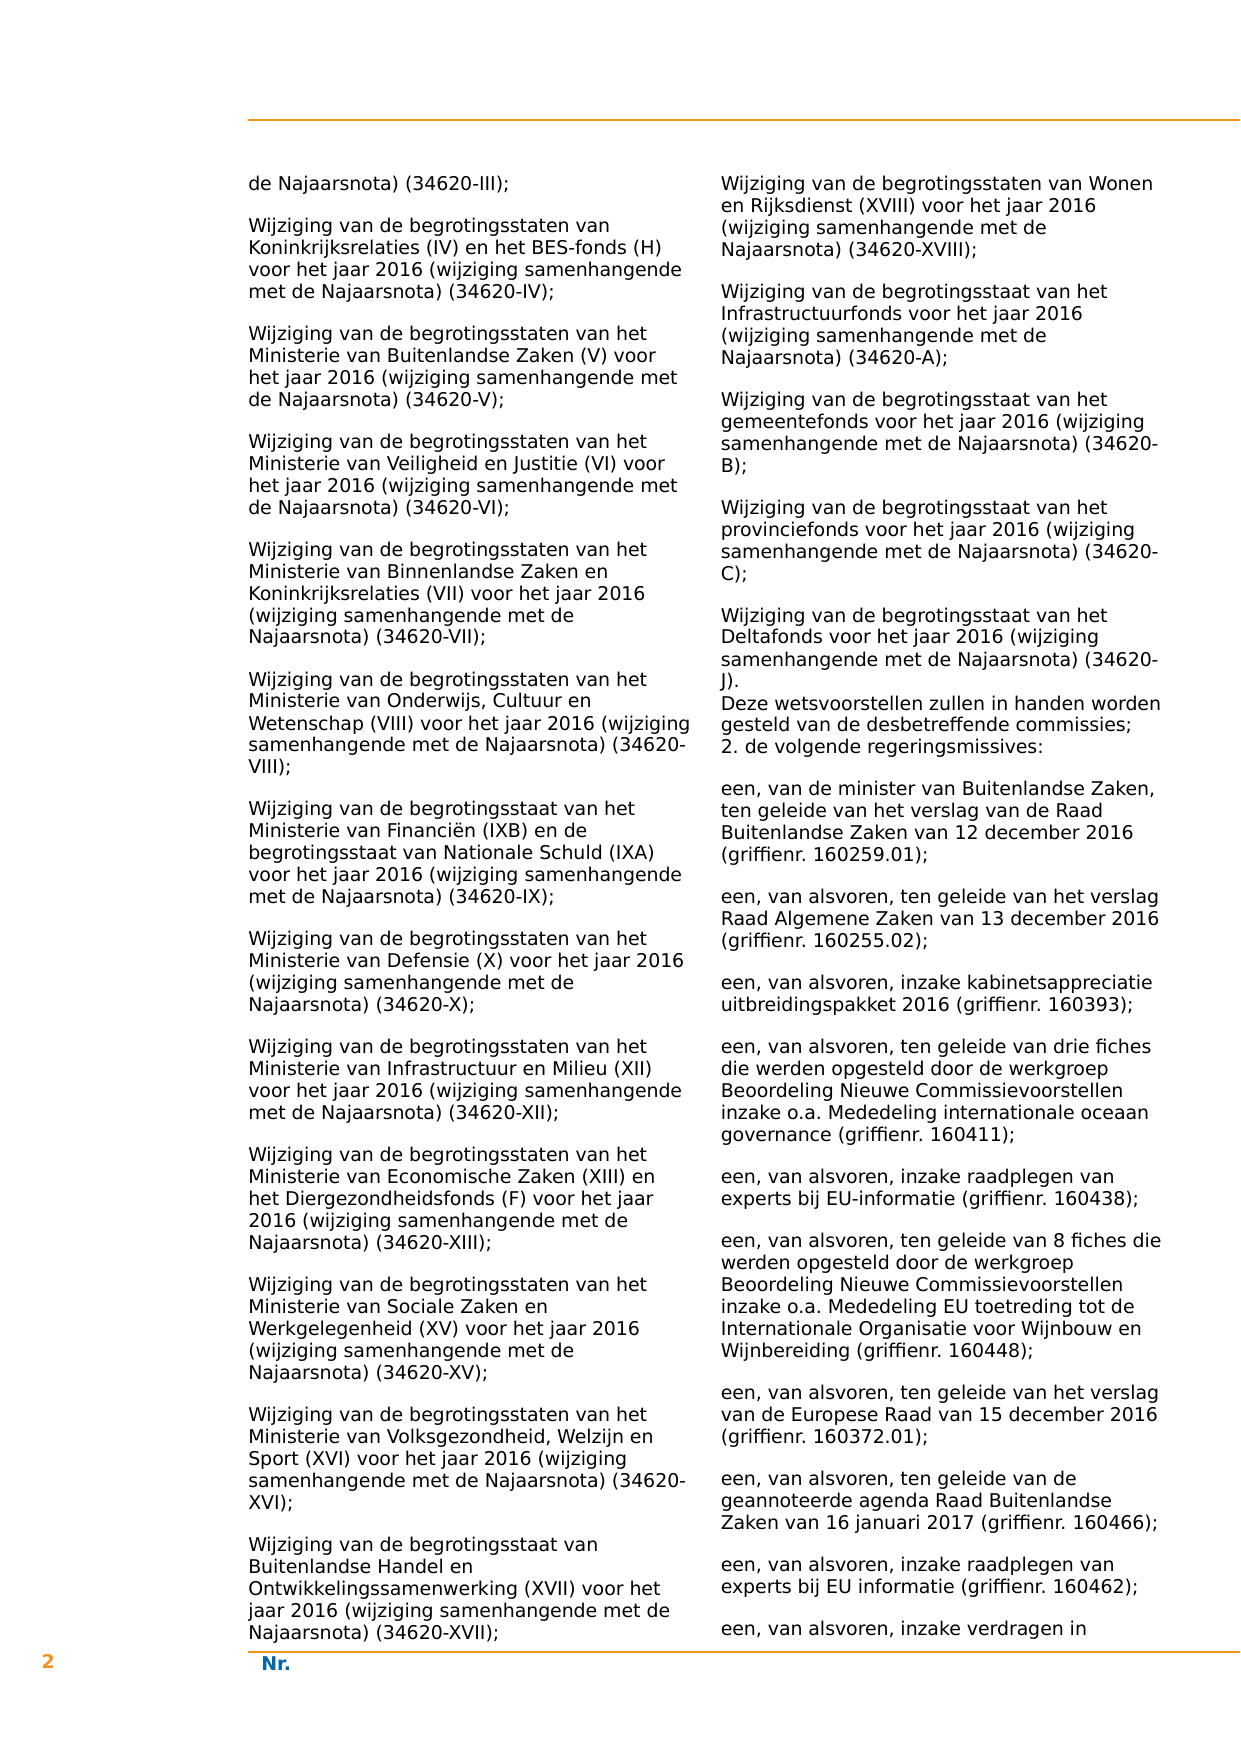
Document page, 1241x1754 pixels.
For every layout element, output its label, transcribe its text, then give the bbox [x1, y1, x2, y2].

text Wijziging van de begrotingsstaten van het Ministerie van Infrastructuur en Milieu (XII) voor het jaar 2016 (wijziging samenhangende met de Najaarsnota) (34620-XII); [248, 1036, 691, 1124]
text Wijziging van de begrotingsstaat van het Ministerie van Financiën (IXB) en de begrotingsstaat van Nationale Schuld (IXA) voor het jaar 2016 (wijziging samenhangende met de Najaarsnota) (34620-IX); [248, 798, 691, 908]
text een, van alsvoren, ten geleide van het verslag Raad Algemene Zaken van 13 december 2016 (griffienr. 160255.02); [721, 886, 1163, 952]
text Wijziging van de begrotingsstaten van het Ministerie van Defensie (X) voor het jaar 2016 (wijziging samenhangende met de Najaarsnota) (34620-X); [248, 928, 691, 1016]
text een, van alsvoren, ten geleide van 8 fiches die werden opgesteld door de werkgroep Beoordeling Nieuwe Commissievoorstellen inzake o.a. Mededeling EU toetreding tot de Internationale Organisatie voor Wijnbouw en Wijnbereiding (griffienr. 160448); [721, 1230, 1163, 1362]
text Wijziging van de begrotingsstaat van Buitenlandse Handel en Ontwikkelingssamenwerking (XVII) voor het jaar 2016 (wijziging samenhangende met de Najaarsnota) (34620-XVII); [248, 1534, 691, 1644]
text Wijziging van de begrotingsstaten van het Ministerie van Onderwijs, Cultuur en Wetenschap (VIII) voor het jaar 2016 (wijziging samenhangende met de Najaarsnota) (34620-VIII); [248, 668, 691, 778]
text 2. de volgende regeringsmissives: [721, 736, 1163, 758]
text Wijziging van de begrotingsstaten van het Ministerie van Sociale Zaken en Werkgelegenheid (XV) voor het jaar 2016 (wijziging samenhangende met de Najaarsnota) (34620-XV); [248, 1274, 691, 1384]
text Wijziging van de begrotingsstaat van het gemeentefonds voor het jaar 2016 (wijziging samenhangende met de Najaarsnota) (34620-B); [721, 389, 1163, 477]
text Wijziging van de begrotingsstaten van het Ministerie van Binnenlandse Zaken en Koninkrijksrelaties (VII) voor het jaar 2016 (wijziging samenhangende met de Najaarsnota) (34620-VII); [248, 538, 691, 648]
text de Najaarsnota) (34620-III); [248, 173, 691, 195]
text een, van alsvoren, inzake raadplegen van experts bij EU-informatie (griffienr. 160438); [721, 1166, 1163, 1210]
text Wijziging van de begrotingsstaten van het Ministerie van Buitenlandse Zaken (V) voor het jaar 2016 (wijziging samenhangende met de Najaarsnota) (34620-V); [248, 323, 691, 411]
text een, van alsvoren, inzake kabinetsappreciatie uitbreidingspakket 2016 (griffienr. 160393); [721, 972, 1163, 1016]
text Wijziging van de begrotingsstaat van het provinciefonds voor het jaar 2016 (wijziging samenhangende met de Najaarsnota) (34620-C); [721, 497, 1163, 584]
text Wijziging van de begrotingsstaten van het Ministerie van Economische Zaken (XIII) en het Diergezondheidsfonds (F) voor het jaar 2016 (wijziging samenhangende met de Najaarsnota) (34620-XIII); [248, 1144, 691, 1254]
text Wijziging van de begrotingsstaat van het Infrastructuurfonds voor het jaar 2016 (wijziging samenhangende met de Najaarsnota) (34620-A); [721, 281, 1163, 369]
text Wijziging van de begrotingsstaten van het Ministerie van Veiligheid en Justitie (VI) voor het jaar 2016 (wijziging samenhangende met de Najaarsnota) (34620-VI); [248, 431, 691, 518]
text Wijziging van de begrotingsstaat van het Deltafonds voor het jaar 2016 (wijziging samenhangende met de Najaarsnota) (34620-J). [721, 604, 1163, 692]
text een, van alsvoren, inzake raadplegen van experts bij EU informatie (griffienr. 160462); [721, 1554, 1163, 1598]
text een, van alsvoren, ten geleide van het verslag van de Europese Raad van 15 december 2016 (griffienr. 160372.01); [721, 1382, 1163, 1448]
text Wijziging van de begrotingsstaten van Wonen en Rijksdienst (XVIII) voor het jaar 2016 (wijziging samenhangende met de Najaarsnota) (34620-XVIII); [721, 173, 1163, 261]
text Wijziging van de begrotingsstaten van Koninkrijksrelaties (IV) en het BES-fonds (H) voor het jaar 2016 (wijziging samenhangende met de Najaarsnota) (34620-IV); [248, 215, 691, 303]
text een, van alsvoren, inzake verdragen in [721, 1618, 1163, 1640]
text een, van de minister van Buitenlandse Zaken, ten geleide van het verslag van de Raad Buitenlandse Zaken van 12 december 2016 (griffienr. 160259.01); [721, 778, 1163, 866]
text een, van alsvoren, ten geleide van drie fiches die werden opgesteld door de werkgroep Beoordeling Nieuwe Commissievoorstellen inzake o.a. Mededeling internationale oceaan governance (griffienr. 160411); [721, 1036, 1163, 1146]
text een, van alsvoren, ten geleide van de geannoteerde agenda Raad Buitenlandse Zaken van 16 januari 2017 (griffienr. 160466); [721, 1468, 1163, 1534]
text Wijziging van de begrotingsstaten van het Ministerie van Volksgezondheid, Welzijn en Sport (XVI) voor het jaar 2016 (wijziging samenhangende met de Najaarsnota) (34620-XVI); [248, 1404, 691, 1514]
text Deze wetsvoorstellen zullen in handen worden gesteld van de desbetreffende commissies; [721, 692, 1163, 736]
